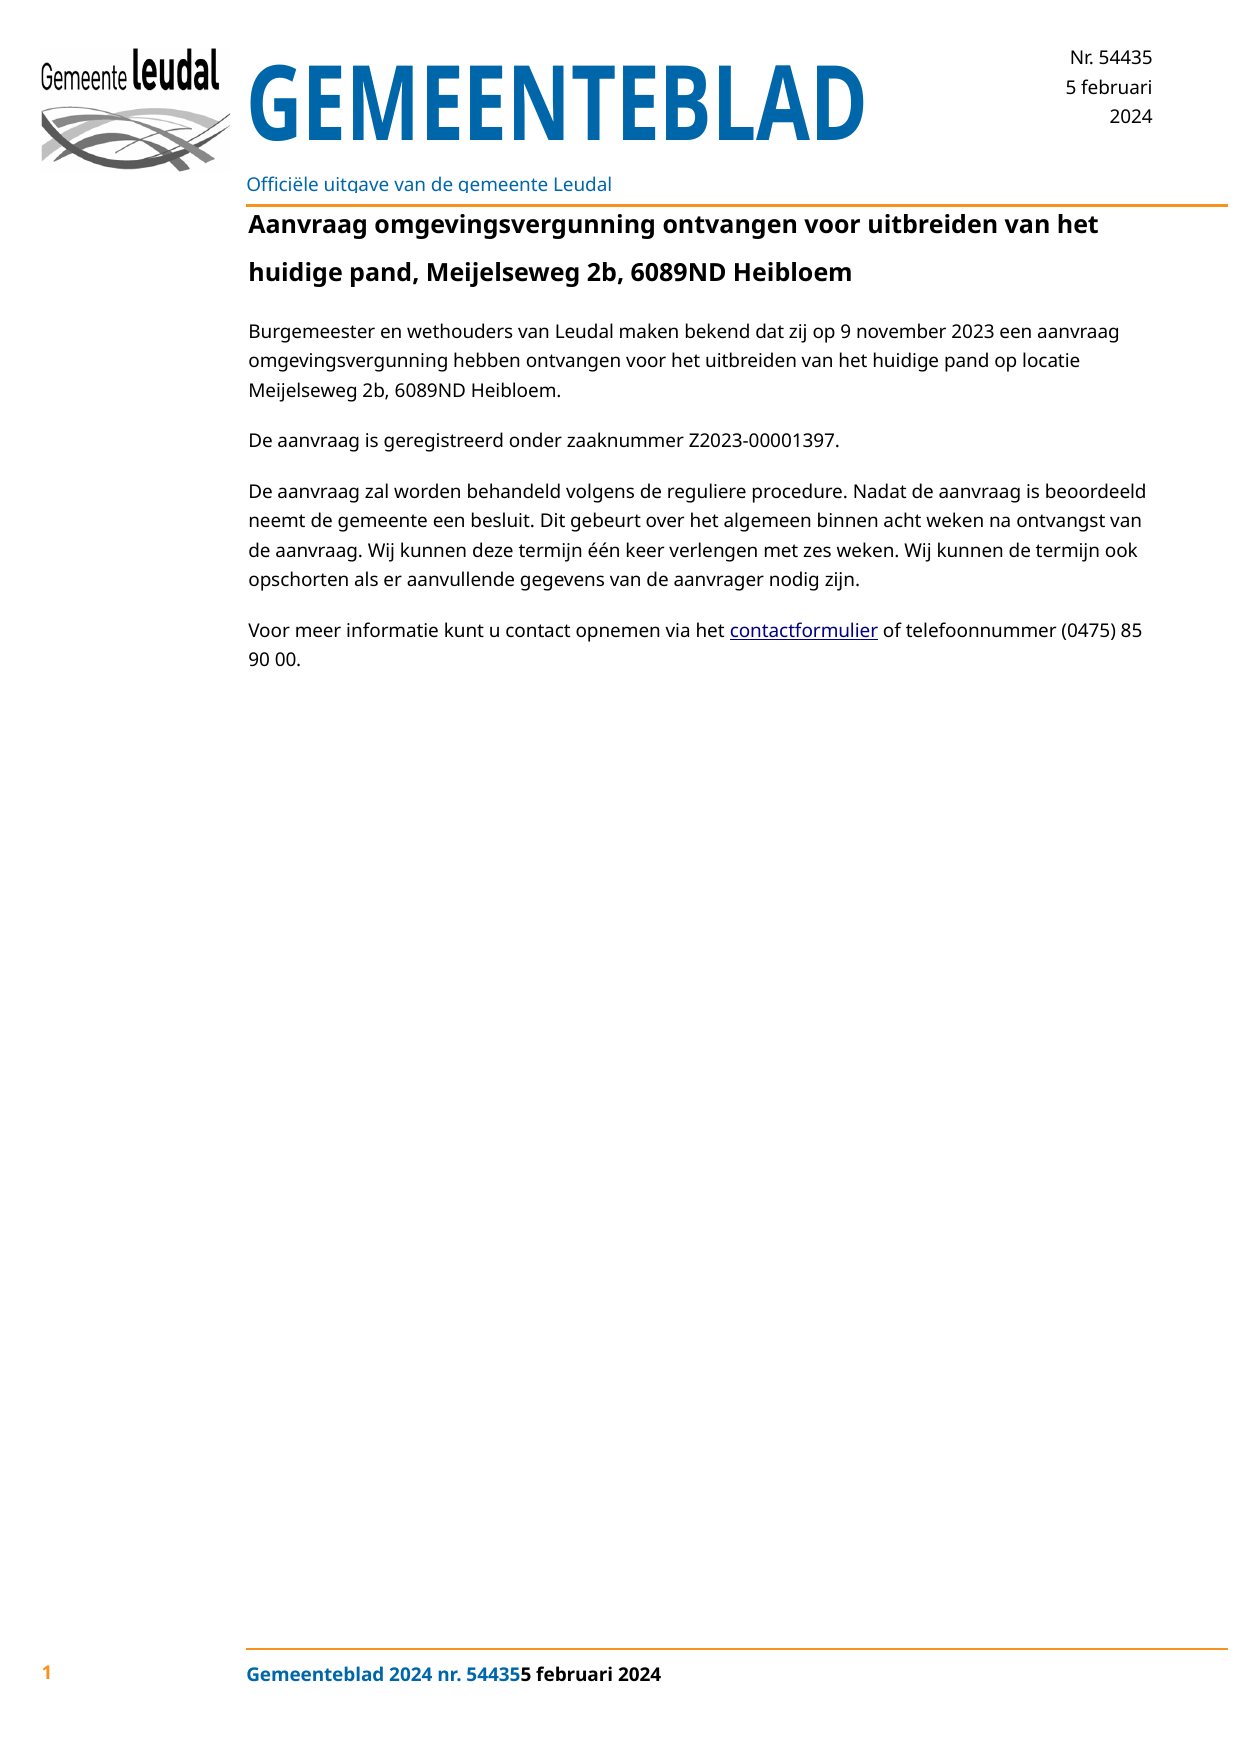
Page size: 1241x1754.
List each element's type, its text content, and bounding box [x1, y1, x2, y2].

picture [41, 47, 231, 172]
text Burgemeester en wethouders van Leudal maken bekend dat zij op 9 november 2023 een aanvraag omgevingsvergunning hebben ontvangen voor het uitbreiden van het huidige pand op locatie Meijelseweg 2b, 6089ND Heibloem. [248, 318, 1152, 403]
text De aanvraag zal worden behandeld volgens de reguliere procedure. Nadat de aanvraag is beoordeeld neemt de gemeente een besluit. Dit gebeurt over het algemeen binnen acht weken na ontvangst van de aanvraag. Wij kunnen deze termijn één keer verlengen met zes weken. Wij kunnen de termijn ook opschorten als er aanvullende gegevens van de aanvrager nodig zijn. [248, 478, 1152, 592]
text Aanvraag omgevingsvergunning ontvangen voor uitbreiden van het huidige pand, Meijelseweg 2b, 6089ND Heibloem [248, 207, 1152, 288]
text De aanvraag is geregistreerd onder zaaknummer Z2023-00001397. [248, 427, 1152, 453]
text Voor meer informatie kunt u contact opnemen via het contactformulier of telefoonnummer (0475) 85 90 00. [248, 617, 1152, 672]
